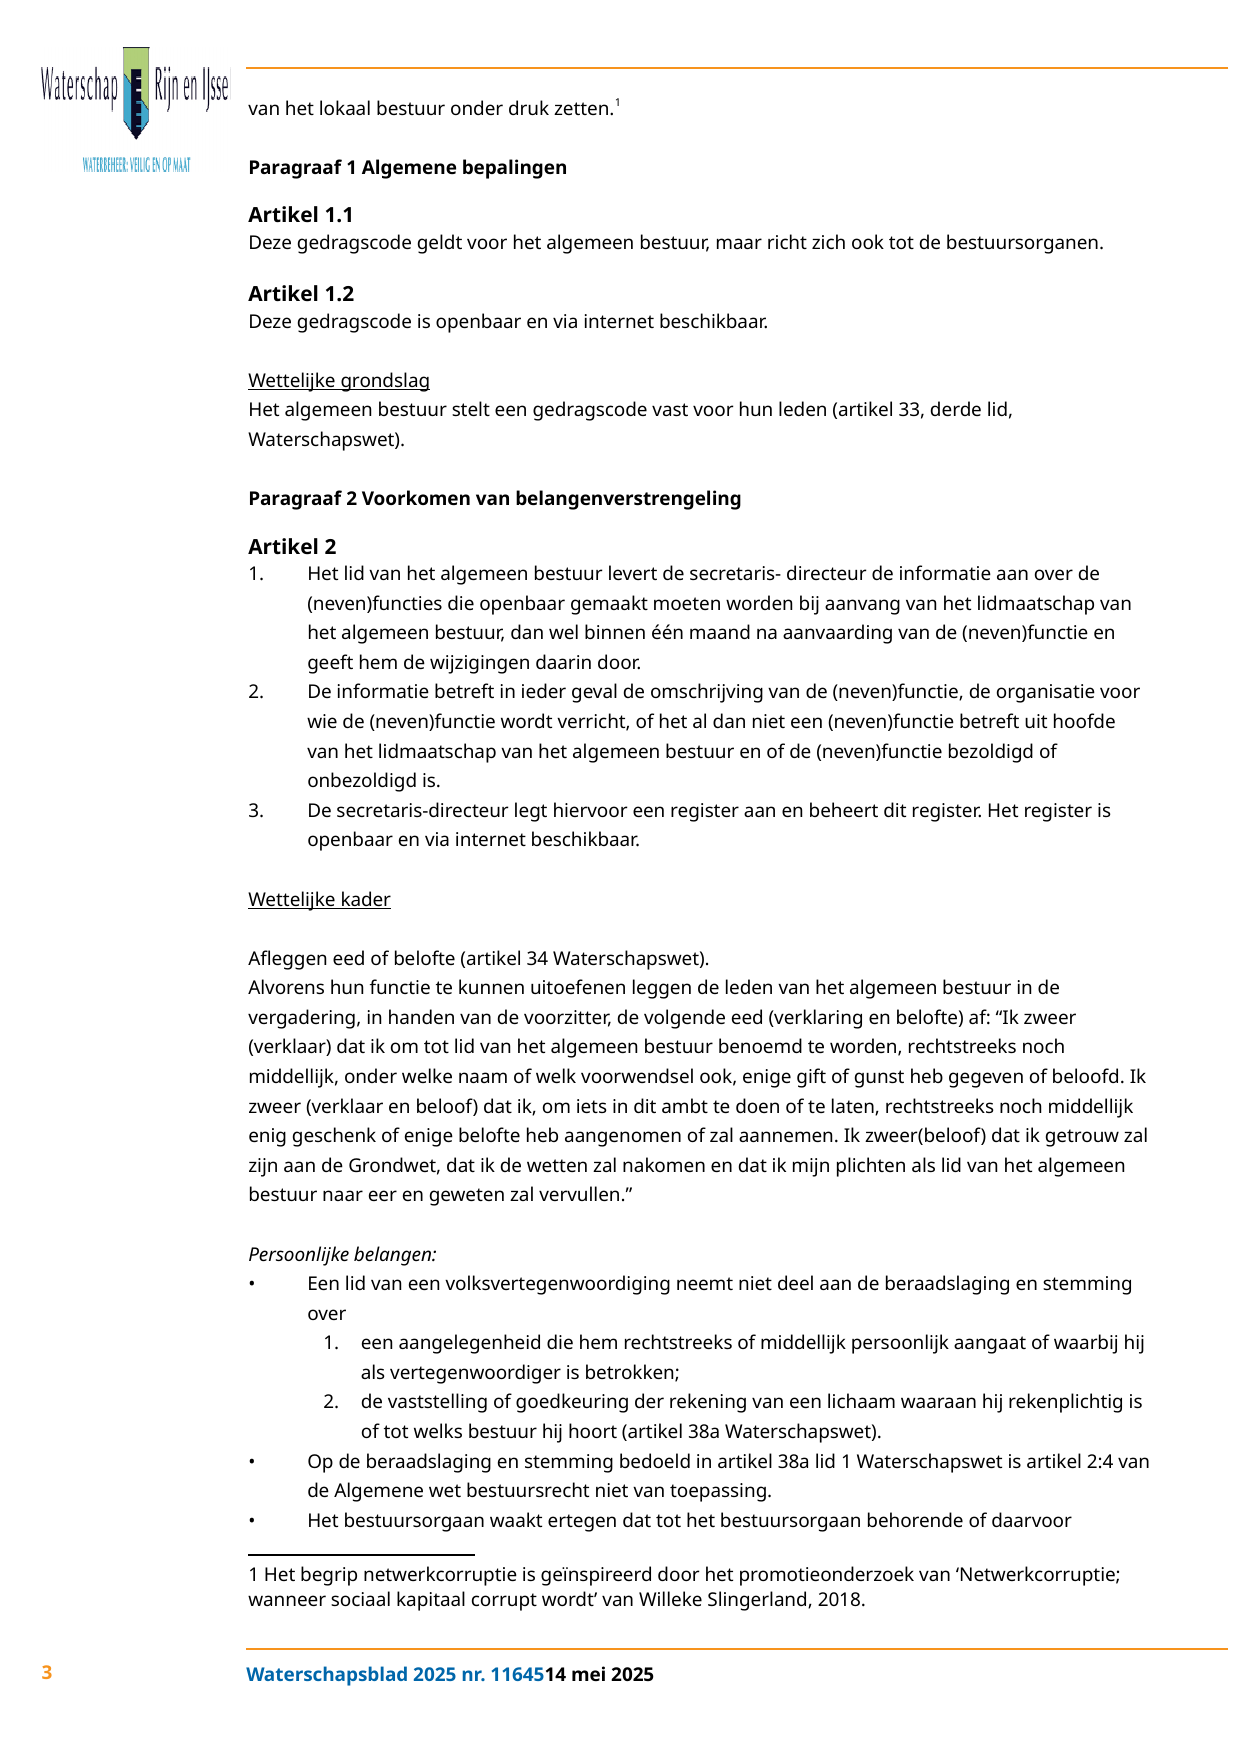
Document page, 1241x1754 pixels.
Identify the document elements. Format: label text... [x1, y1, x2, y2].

list Een lid van een volksvertegenwoordiging neemt niet deel aan de beraadslaging en stemming over [248, 1270, 1152, 1326]
list Het lid van het algemeen bestuur levert de secretaris- directeur de informatie aan over de (neven)functies die openbaar gemaakt moeten worden bij aanvang van het lidmaatschap van het algemeen bestuur, dan wel binnen één maand na aanvaarding van de (neven)functie en geeft hem de wijzigingen daarin door. [248, 560, 1152, 675]
text Afleggen eed of belofte (artikel 34 Waterschapswet). [248, 945, 1152, 971]
text Wettelijke grondslag [248, 367, 1152, 393]
text Wettelijke kader [248, 886, 1152, 911]
text Artikel 2 [248, 532, 1152, 560]
text Het algemeen bestuur stelt een gedragscode vast voor hun leden (artikel 33, derde lid, Waterschapswet). [248, 397, 1152, 452]
text van het lokaal bestuur onder druk zetten. [248, 95, 1152, 121]
list de vaststelling of goedkeuring der rekening van een lichaam waaraan hij rekenplichtig is of tot welks bestuur hij hoort (artikel 38a Waterschapswet). [323, 1389, 1152, 1444]
text Het begrip netwerkcorruptie is geïnspireerd door het promotieonderzoek van ‘Netwerkcorruptie; wanneer sociaal kapitaal corrupt wordt’ van Willeke Slingerland, 2018. [248, 1561, 1152, 1612]
list een aangelegenheid die hem rechtstreeks of middellijk persoonlijk aangaat of waarbij hij als vertegenwoordiger is betrokken; [323, 1329, 1152, 1385]
list Op de beraadslaging en stemming bedoeld in artikel 38a lid 1 Waterschapswet is artikel 2:4 van de Algemene wet bestuursrecht niet van toepassing. [248, 1448, 1152, 1503]
list De informatie betreft in ieder geval de omschrijving van de (neven)functie, de organisatie voor wie de (neven)functie wordt verricht, of het al dan niet een (neven)functie betreft uit hoofde van het lidmaatschap van het algemeen bestuur en of de (neven)functie bezoldigd of onbezoldigd is. [248, 679, 1152, 793]
text Artikel 1.1 [248, 201, 1152, 229]
list De secretaris-directeur legt hiervoor een register aan en beheert dit register. Het register is openbaar en via internet beschikbaar. [248, 797, 1152, 852]
text Persoonlijke belangen: [248, 1241, 1152, 1266]
text Deze gedragscode geldt voor het algemeen bestuur, maar richt zich ook tot de bestuursorganen. [248, 229, 1152, 255]
text Alvorens hun functie te kunnen uitoefenen leggen de leden van het algemeen bestuur in de vergadering, in handen van de voorzitter, de volgende eed (verklaring en belofte) af: “Ik zweer (verklaar) dat ik om tot lid van het algemeen bestuur benoemd te worden, rechtstreeks noch middellijk, onder welke naam of welk voorwendsel ook, enige gift of gunst heb gegeven of beloofd. Ik zweer (verklaar en beloof) dat ik, om iets in dit ambt te doen of te laten, rechtstreeks noch middellijk enig geschenk of enige belofte heb aangenomen of zal aannemen. Ik zweer(beloof) dat ik getrouw zal zijn aan de Grondwet, dat ik de wetten zal nakomen en dat ik mijn plichten als lid van het algemeen bestuur naar eer en geweten zal vervullen.” [248, 974, 1152, 1207]
text Paragraaf 1 Algemene bepalingen [248, 154, 1152, 180]
text Artikel 1.2 [248, 279, 1152, 308]
text Paragraaf 2 Voorkomen van belangenverstrengeling [248, 485, 1152, 511]
list Het bestuursorgaan waakt ertegen dat tot het bestuursorgaan behorende of daarvoor [248, 1507, 1152, 1533]
text Deze gedragscode is openbaar en via internet beschikbaar. [248, 308, 1152, 333]
picture [41, 47, 231, 172]
